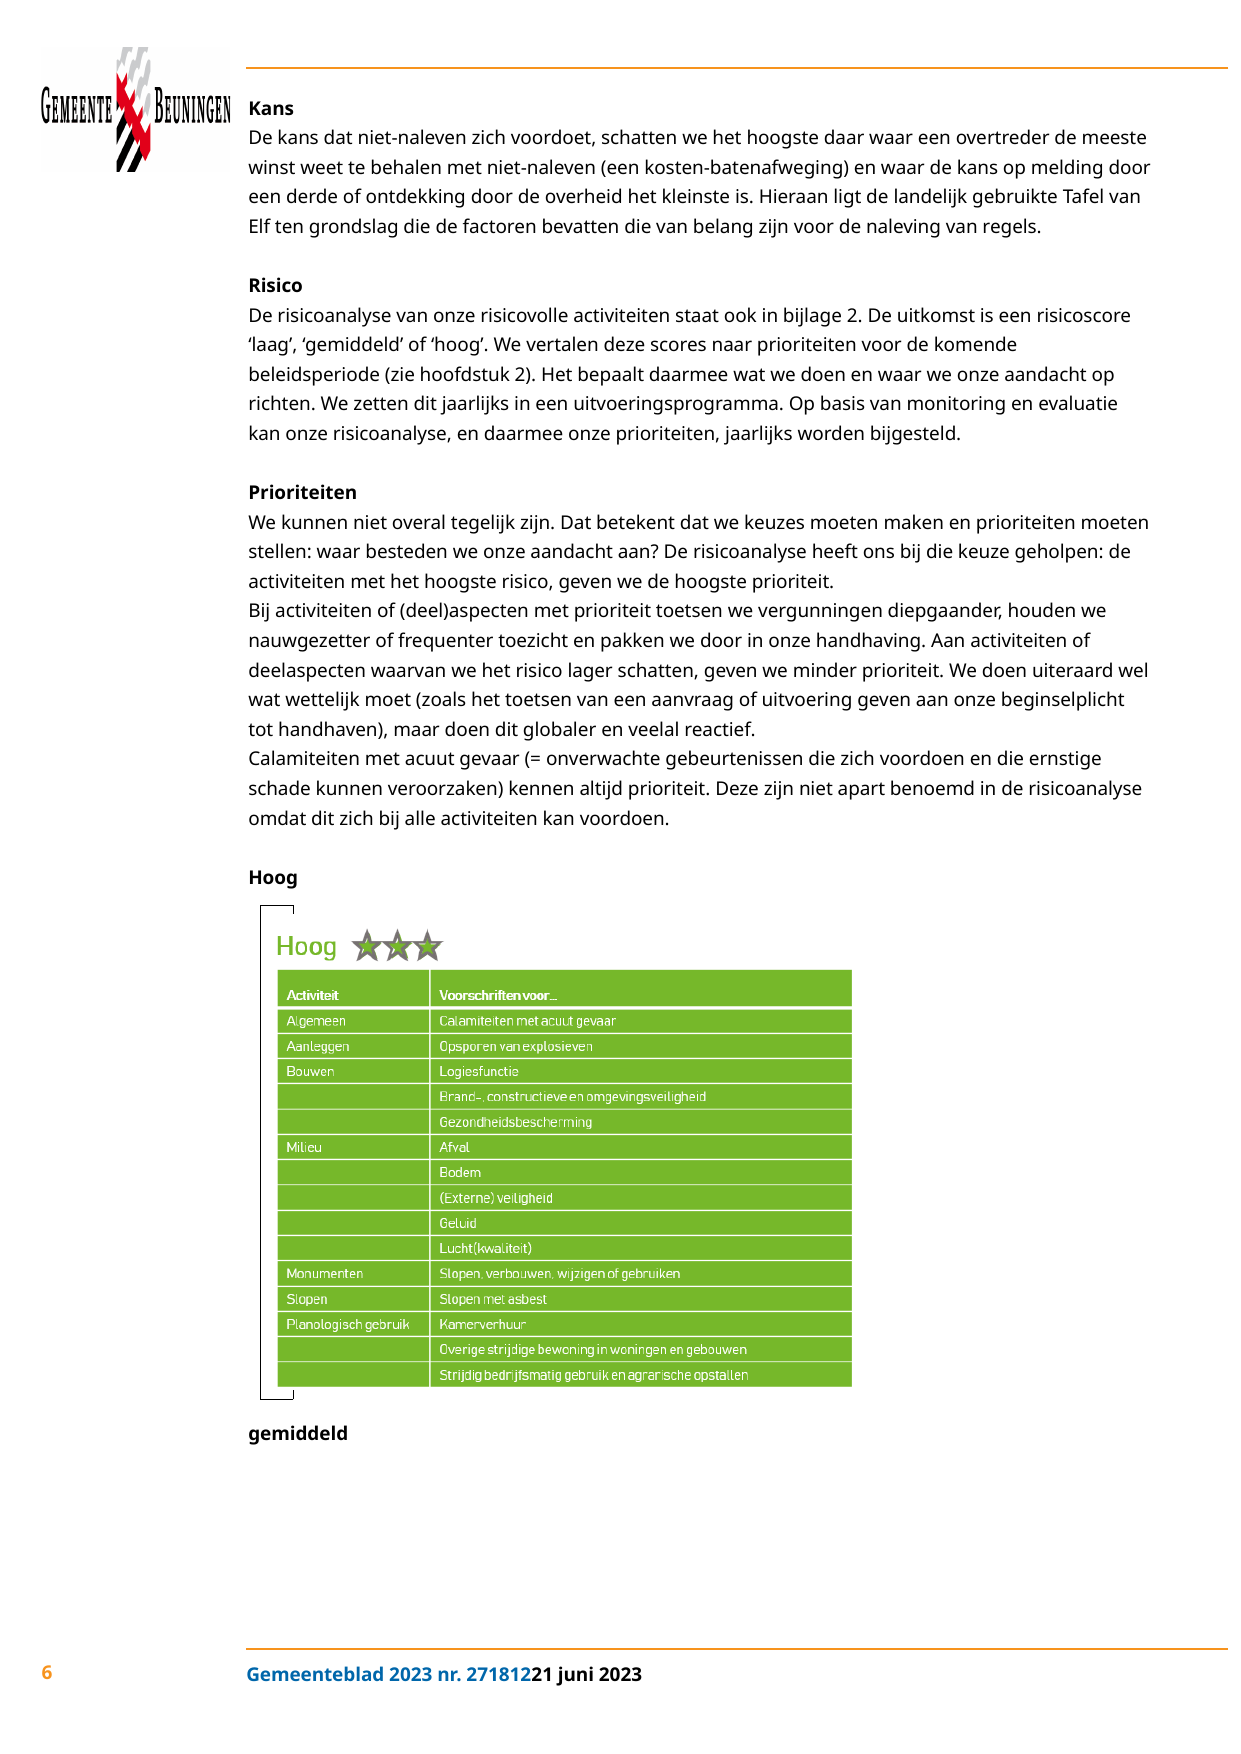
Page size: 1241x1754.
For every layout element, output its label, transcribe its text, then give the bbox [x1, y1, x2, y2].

text We kunnen niet overal tegelijk zijn. Dat betekent dat we keuzes moeten maken en prioriteiten moeten stellen: waar besteden we onze aandacht aan? De risicoanalyse heeft ons bij die keuze geholpen: de activiteiten met het hoogste risico, geven we de hoogste prioriteit. [248, 509, 1152, 594]
text Calamiteiten met acuut gevaar (= onverwachte gebeurtenissen die zich voordoen en die ernstige schade kunnen veroorzaken) kennen altijd prioriteit. Deze zijn niet apart benoemd in de risicoanalyse omdat dit zich bij alle activiteiten kan voordoen. [248, 746, 1152, 831]
text Prioriteiten [248, 479, 1152, 505]
picture [41, 47, 231, 172]
text De kans dat niet-naleven zich voordoet, schatten we het hoogste daar waar een overtreder de meeste winst weet te behalen met niet-naleven (een kosten-batenafweging) en waar de kans op melding door een derde of ontdekking door de overheid het kleinste is. Hieraan ligt de landelijk gebruikte Tafel van Elf ten grondslag die de factoren bevatten die van belang zijn voor de naleving van regels. [248, 124, 1152, 239]
text Hoog [248, 864, 1152, 890]
text Kans [248, 95, 1152, 121]
text Bij activiteiten of (deel)aspecten met prioriteit toetsen we vergunningen diepgaander, houden we nauwgezetter of frequenter toezicht en pakken we door in onze handhaving. Aan activiteiten of deelaspecten waarvan we het risico lager schatten, geven we minder prioriteit. We doen uiteraard wel wat wettelijk moet (zoals het toetsen van een aanvraag of uitvoering geven aan onze beginselplicht tot handhaven), maar doen dit globaler en veelal reactief. [248, 598, 1152, 742]
text Risico [248, 272, 1152, 298]
text De risicoanalyse van onze risicovolle activiteiten staat ook in bijlage 2. De uitkomst is een risicoscore ‘laag’, ‘gemiddeld’ of ‘hoog’. We vertalen deze scores naar prioriteiten voor de komende beleidsperiode (zie hoofdstuk 2). Het bepaalt daarmee wat we doen en waar we onze aandacht op richten. We zetten dit jaarlijks in een uitvoeringsprogramma. Op basis van monitoring en evaluatie kan onze risicoanalyse, en daarmee onze prioriteiten, jaarlijks worden bijgesteld. [248, 302, 1152, 446]
picture [268, 914, 860, 1390]
text gemiddeld [248, 1420, 1152, 1446]
